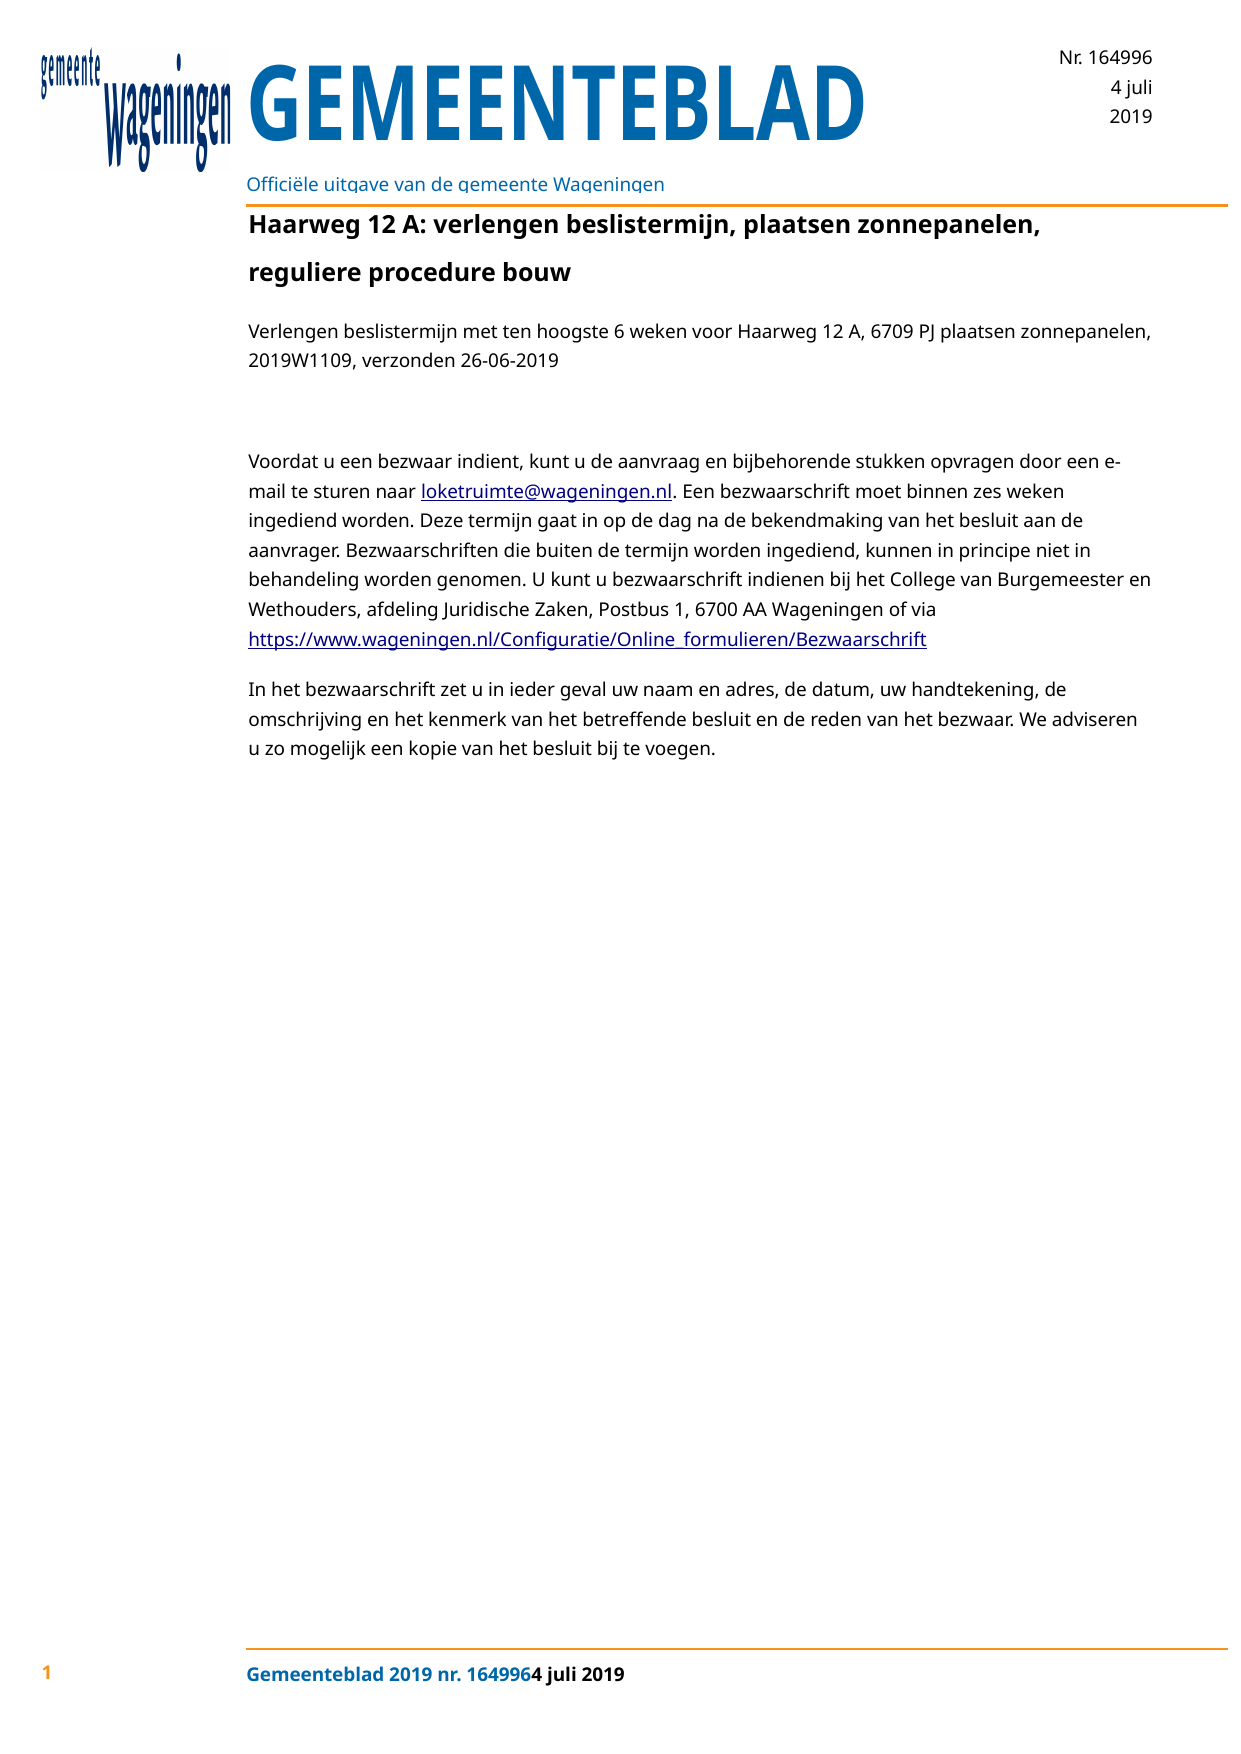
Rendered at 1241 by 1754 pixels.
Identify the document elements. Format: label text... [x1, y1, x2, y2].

text Haarweg 12 A: verlengen beslistermijn, plaatsen zonnepanelen, reguliere procedure bouw [248, 207, 1152, 288]
picture [41, 47, 231, 172]
text Verlengen beslistermijn met ten hoogste 6 weken voor Haarweg 12 A, 6709 PJ plaatsen zonnepanelen, 2019W1109, verzonden 26-06-2019 [248, 318, 1152, 373]
text Voordat u een bezwaar indient, kunt u de aanvraag en bijbehorende stukken opvragen door een e-mail te sturen naar loketruimte@wageningen.nl. Een bezwaarschrift moet binnen zes weken ingediend worden. Deze termijn gaat in op de dag na de bekendmaking van het besluit aan de aanvrager. Bezwaarschriften die buiten de termijn worden ingediend, kunnen in principe niet in behandeling worden genomen. U kunt u bezwaarschrift indienen bij het College van Burgemeester en Wethouders, afdeling Juridische Zaken, Postbus 1, 6700 AA Wageningen of via https://www.wageningen.nl/Configuratie/Online_formulieren/Bezwaarschrift [248, 448, 1152, 652]
text In het bezwaarschrift zet u in ieder geval uw naam en adres, de datum, uw handtekening, de omschrijving en het kenmerk van het betreffende besluit en de reden van het bezwaar. We adviseren u zo mogelijk een kopie van het besluit bij te voegen. [248, 676, 1152, 761]
